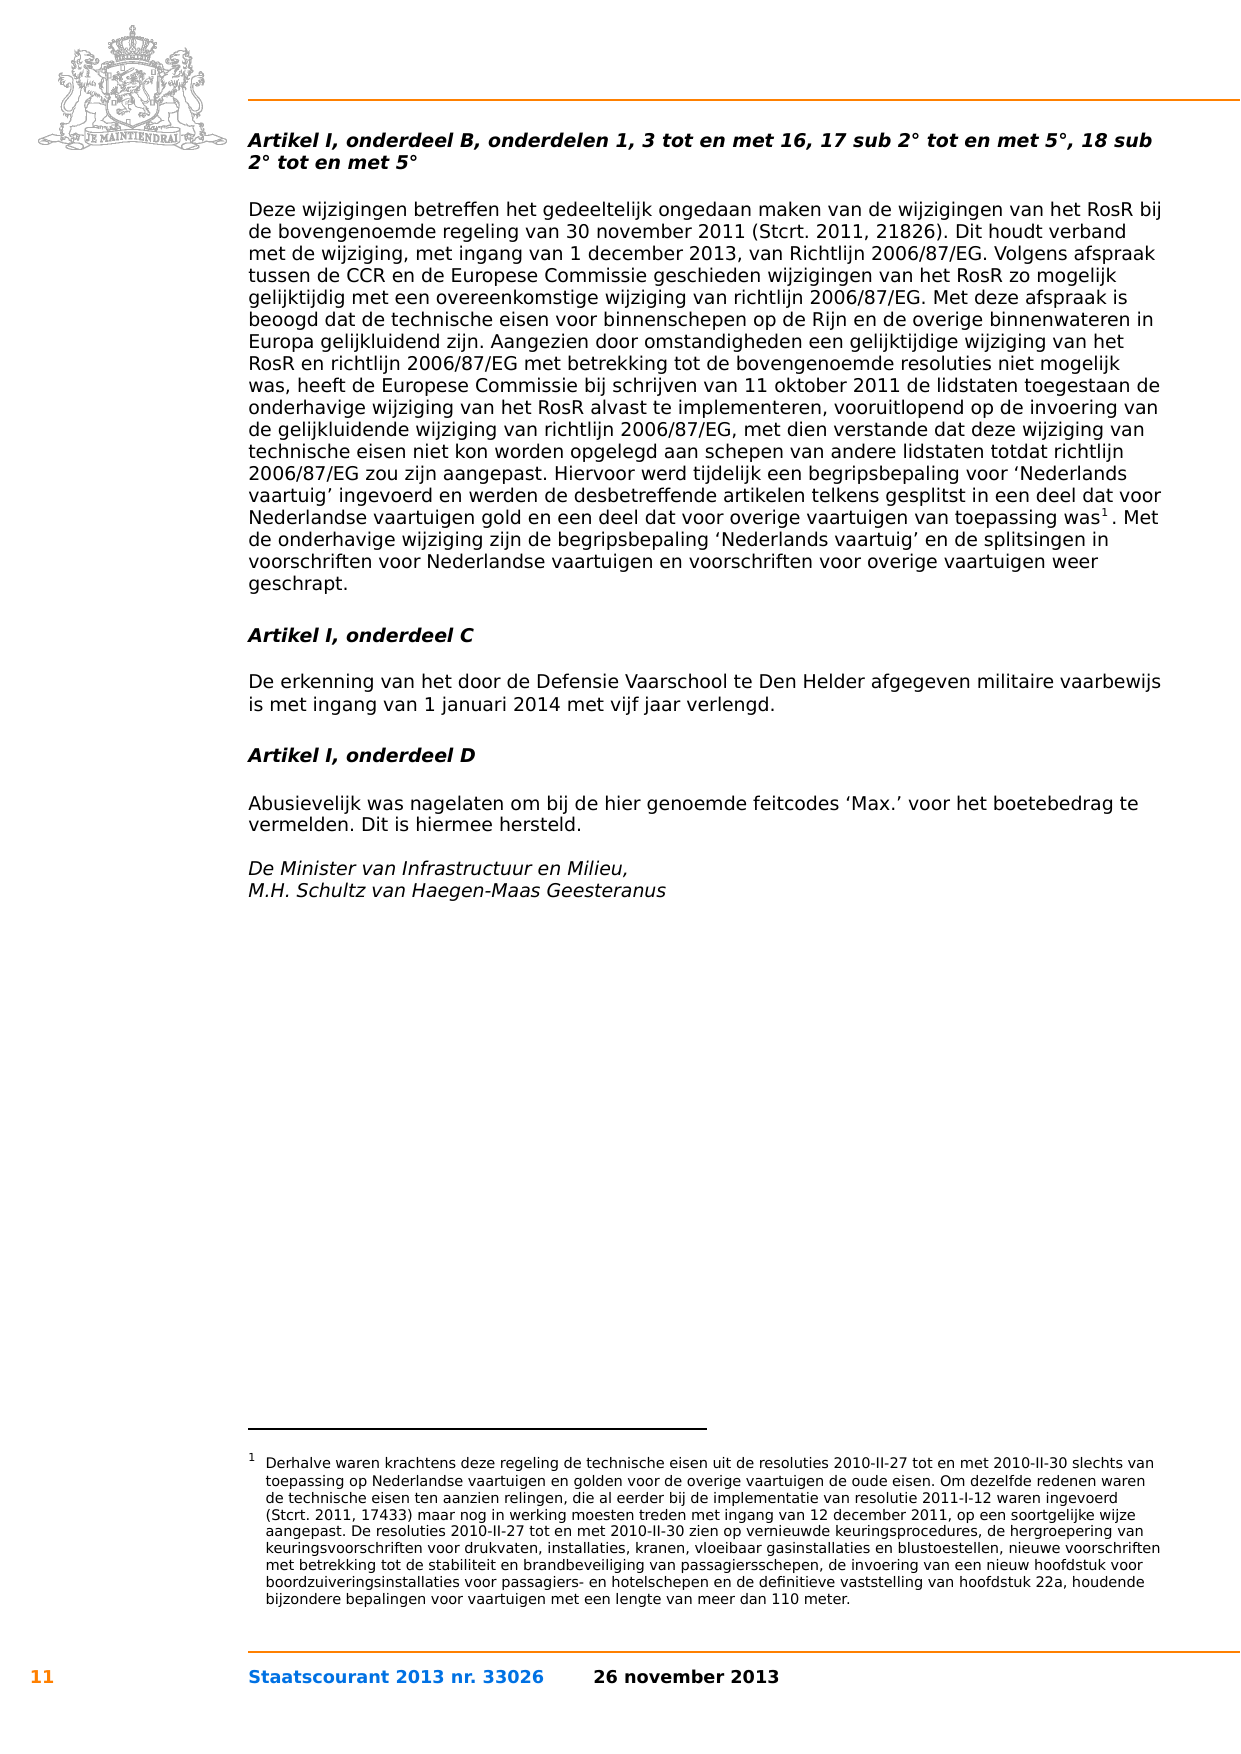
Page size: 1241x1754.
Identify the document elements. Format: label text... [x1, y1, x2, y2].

text Deze wijzigingen betreffen het gedeeltelijk ongedaan maken van de wijzigingen van het RosR bij de bovengenoemde regeling van 30 november 2011 (Stcrt. 2011, 21826). Dit houdt verband met de wijziging, met ingang van 1 december 2013, van Richtlijn 2006/87/EG. Volgens afspraak tussen de CCR en de Europese Commissie geschieden wijzigingen van het RosR zo mogelijk gelijktijdig met een overeenkomstige wijziging van richtlijn 2006/87/EG. Met deze afspraak is beoogd dat de technische eisen voor binnenschepen op de Rijn en de overige binnenwateren in Europa gelijkluidend zijn. Aangezien door omstandigheden een gelijktijdige wijziging van het RosR en richtlijn 2006/87/EG met betrekking tot de bovengenoemde resoluties niet mogelijk was, heeft de Europese Commissie bij schrijven van 11 oktober 2011 de lidstaten toegestaan de onderhavige wijziging van het RosR alvast te implementeren, vooruitlopend op de invoering van de gelijkluidende wijziging van richtlijn 2006/87/EG, met dien verstande dat deze wijziging van technische eisen niet kon worden opgelegd aan schepen van andere lidstaten totdat richtlijn 2006/87/EG zou zijn aangepast. Hiervoor werd tijdelijk een begripsbepaling voor ‘Nederlands vaartuig’ ingevoerd en werden de desbetreffende artikelen telkens gesplitst in een deel dat voor Nederlandse vaartuigen gold en een deel dat voor overige vaartuigen van toepassing was. Met de onderhavige wijziging zijn de begripsbepaling ‘Nederlands vaartuig’ en de splitsingen in voorschriften voor Nederlandse vaartuigen en voorschriften voor overige vaartuigen weer geschrapt. [248, 199, 1163, 594]
subtitle Artikel I, onderdeel D [248, 745, 1163, 767]
text Abusievelijk was nagelaten om bij de hier genoemde feitcodes ‘Max.’ voor het boetebedrag te vermelden. Dit is hiermee hersteld. [248, 792, 1163, 836]
subtitle Artikel I, onderdeel B, onderdelen 1, 3 tot en met 16, 17 sub 2° tot en met 5°, 18 sub 2° tot en met 5° [248, 130, 1163, 174]
text Derhalve waren krachtens deze regeling de technische eisen uit de resoluties 2010-II-27 tot en met 2010-II-30 slechts van toepassing op Nederlandse vaartuigen en golden voor de overige vaartuigen de oude eisen. Om dezelfde redenen waren de technische eisen ten aanzien relingen, die al eerder bij de implementatie van resolutie 2011-I-12 waren ingevoerd (Stcrt. 2011, 17433) maar nog in werking moesten treden met ingang van 12 december 2011, op een soortgelijke wijze aangepast. De resoluties 2010-II-27 tot en met 2010-II-30 zien op vernieuwde keuringsprocedures, de hergroepering van keuringsvoorschriften voor drukvaten, installaties, kranen, vloeibaar gasinstallaties en blustoestellen, nieuwe voorschriften met betrekking tot de stabiliteit en brandbeveiliging van passagiersschepen, de invoering van een nieuw hoofdstuk voor boordzuiveringsinstallaties voor passagiers- en hotelschepen en de definitieve vaststelling van hoofdstuk 22a, houdende bijzondere bepalingen voor vaartuigen met een lengte van meer dan 110 meter. [248, 1451, 1163, 1608]
text De Minister van Infrastructuur en Milieu, M.H. Schultz van Haegen-Maas Geesteranus [248, 858, 1163, 902]
picture [38, 25, 227, 150]
text De erkenning van het door de Defensie Vaarschool te Den Helder afgegeven militaire vaarbewijs is met ingang van 1 januari 2014 met vijf jaar verlengd. [248, 671, 1163, 715]
subtitle Artikel I, onderdeel C [248, 624, 1163, 646]
